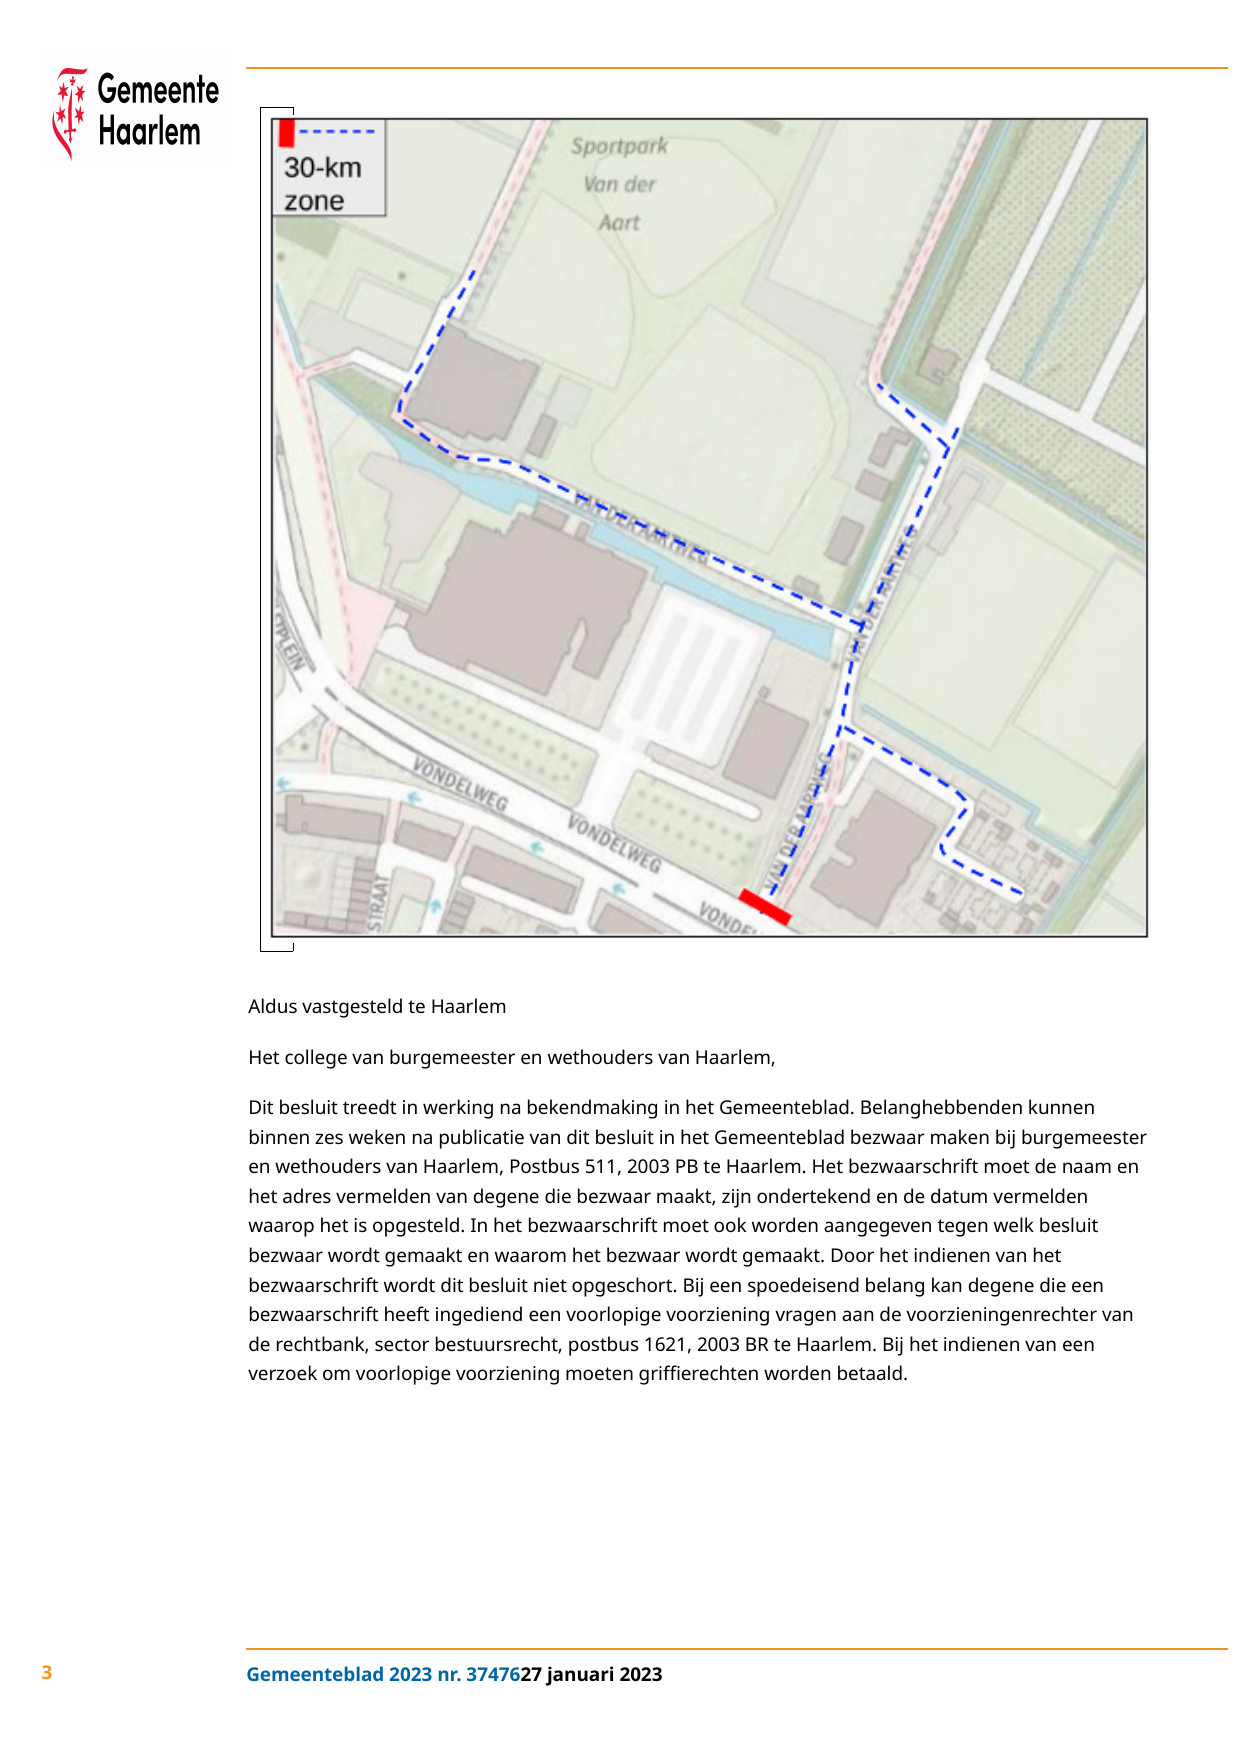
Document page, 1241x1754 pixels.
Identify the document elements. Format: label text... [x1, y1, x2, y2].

picture [268, 115, 1155, 943]
text Het college van burgemeester en wethouders van Haarlem, [248, 1044, 1152, 1070]
picture [41, 47, 231, 172]
text Dit besluit treedt in werking na bekendmaking in het Gemeenteblad. Belanghebbenden kunnen binnen zes weken na publicatie van dit besluit in het Gemeenteblad bezwaar maken bij burgemeester en wethouders van Haarlem, Postbus 511, 2003 PB te Haarlem. Het bezwaarschrift moet de naam en het adres vermelden van degene die bezwaar maakt, zijn ondertekend en de datum vermelden waarop het is opgesteld. In het bezwaarschrift moet ook worden aangegeven tegen welk besluit bezwaar wordt gemaakt en waarom het bezwaar wordt gemaakt. Door het indienen van het bezwaarschrift wordt dit besluit niet opgeschort. Bij een spoedeisend belang kan degene die een bezwaarschrift heeft ingediend een voorlopige voorziening vragen aan de voorzieningenrechter van de rechtbank, sector bestuursrecht, postbus 1621, 2003 BR te Haarlem. Bij het indienen van een verzoek om voorlopige voorziening moeten griffierechten worden betaald. [248, 1094, 1152, 1386]
text Aldus vastgesteld te Haarlem [248, 993, 1152, 1019]
